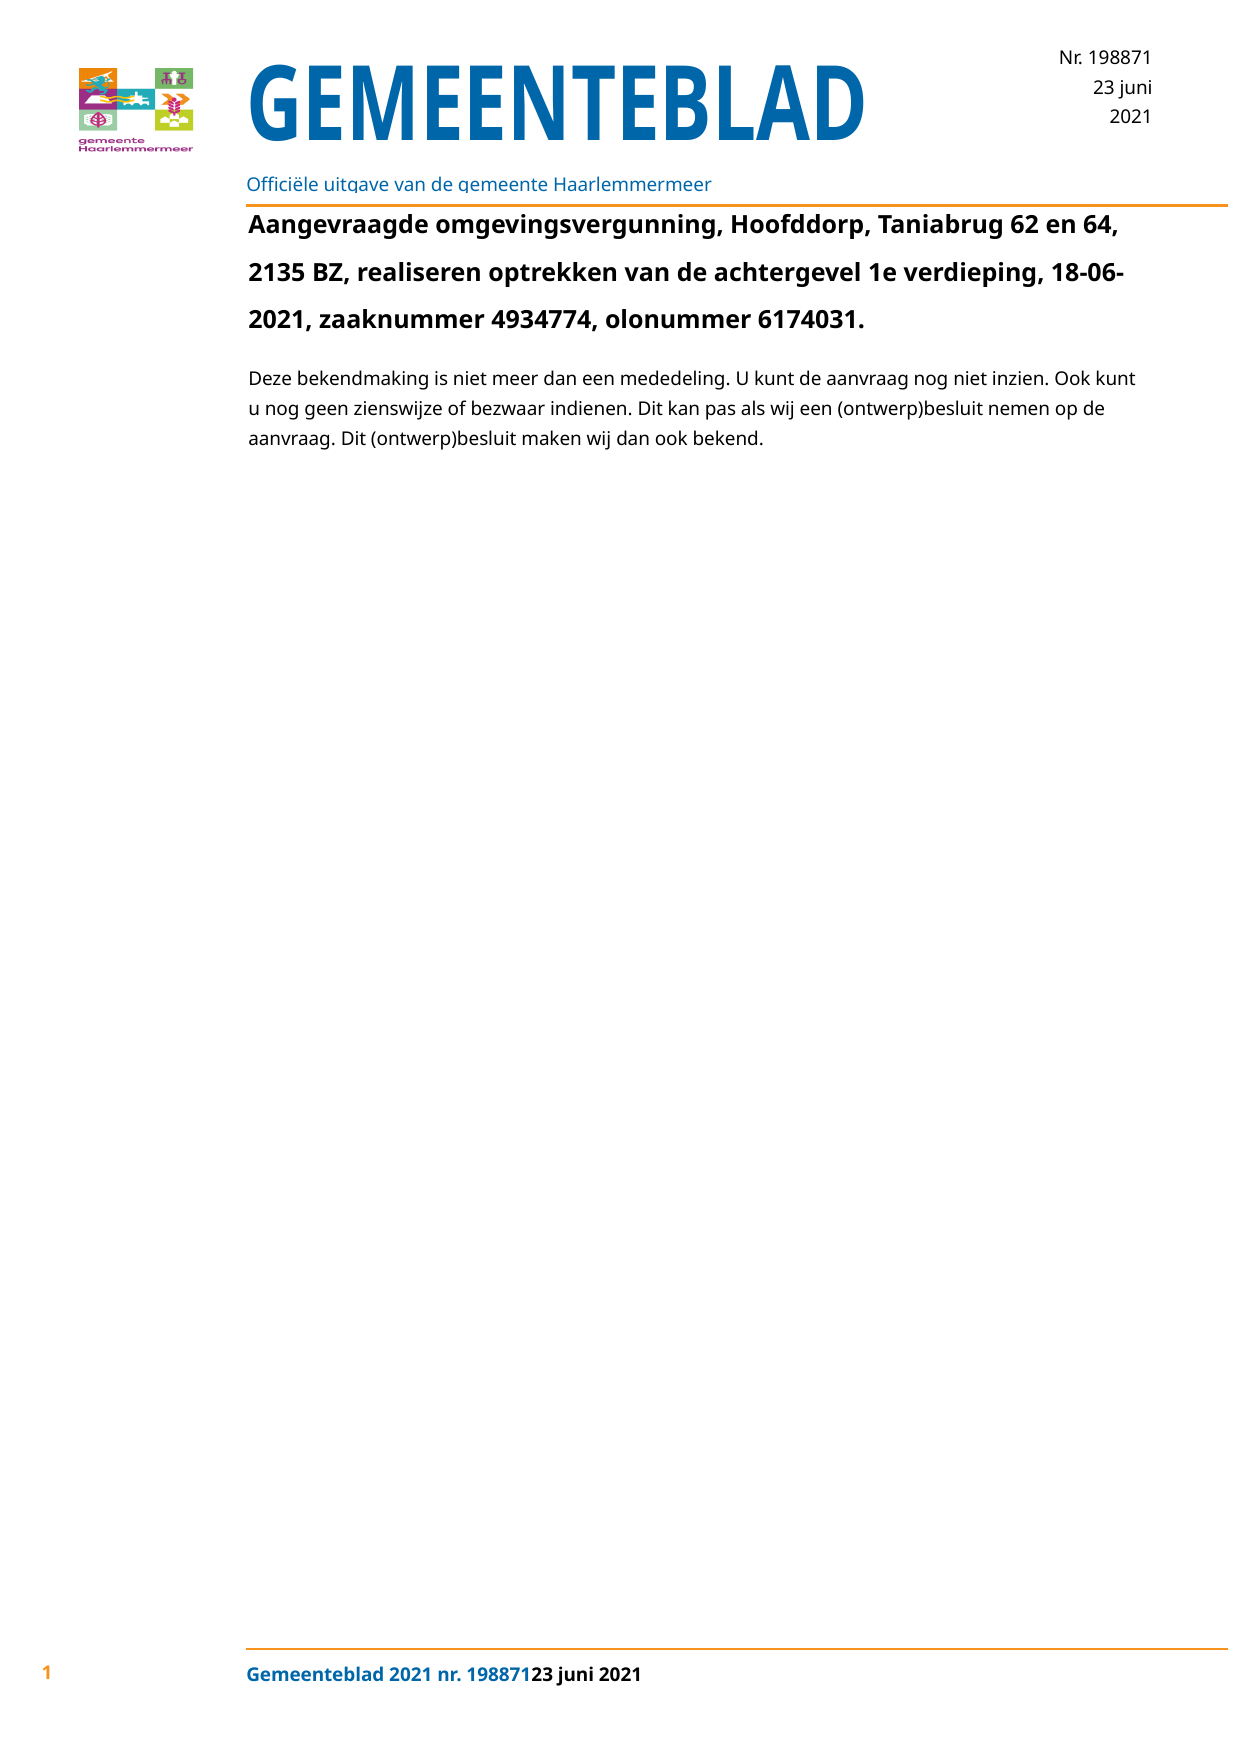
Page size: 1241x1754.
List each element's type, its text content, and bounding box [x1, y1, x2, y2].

text Aangevraagde omgevingsvergunning, Hoofddorp, Taniabrug 62 en 64, 2135 BZ, realiseren optrekken van de achtergevel 1e verdieping, 18-06-2021, zaaknummer 4934774, olonummer 6174031. [248, 207, 1152, 336]
picture [41, 47, 231, 172]
text Deze bekendmaking is niet meer dan een mededeling. U kunt de aanvraag nog niet inzien. Ook kunt u nog geen zienswijze of bezwaar indienen. Dit kan pas als wij een (ontwerp)besluit nemen op de aanvraag. Dit (ontwerp)besluit maken wij dan ook bekend. [248, 366, 1152, 450]
